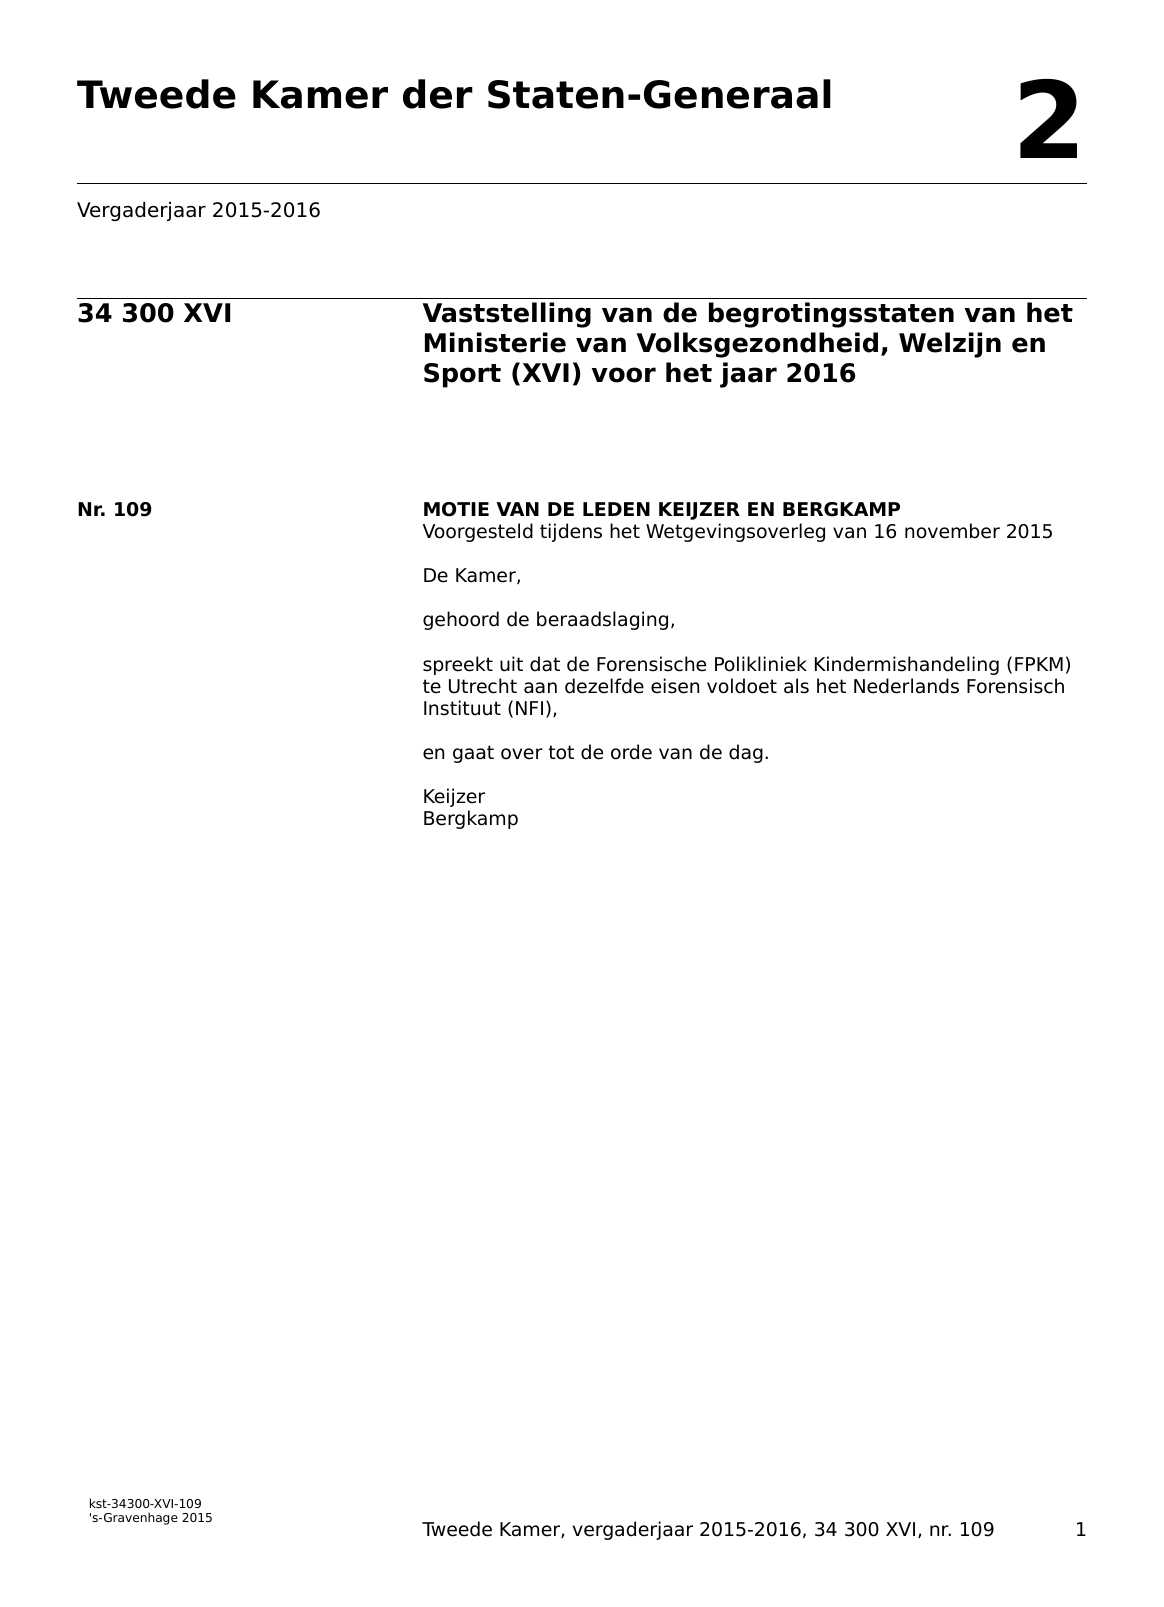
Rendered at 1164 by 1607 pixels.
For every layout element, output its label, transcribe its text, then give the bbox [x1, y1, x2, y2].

text en gaat over tot de orde van de dag. [422, 742, 1087, 764]
table_header Tweede Kamer der Staten-Generaal [77, 59, 886, 183]
text De Kamer, [422, 565, 1087, 587]
text Bergkamp [422, 808, 1087, 830]
text Voorgesteld tijdens het Wetgevingsoverleg van 16 november 2015 [422, 521, 1087, 543]
text Keijzer [422, 786, 1087, 808]
text spreekt uit dat de Forensische Polikliniek Kindermishandeling (FPKM) te Utrecht aan dezelfde eisen voldoet als het Nederlands Forensisch Instituut (NFI), [422, 653, 1087, 719]
table_header 2 [886, 59, 1087, 183]
text kst-34300-XVI-109 [88, 1497, 323, 1511]
table_cell Vergaderjaar 2015-2016 [77, 184, 1087, 298]
text gehoord de beraadslaging, [422, 609, 1087, 631]
subtitle 34 300 XVI Vaststelling van de begrotingsstaten van het Ministerie van Volksgezondheid, Welzijn en Sport (XVI) voor het jaar 2016 [77, 299, 1087, 388]
subtitle Nr. 109 MOTIE VAN DE LEDEN KEIJZER EN BERGKAMP [77, 499, 1087, 521]
text 's-Gravenhage 2015 [88, 1511, 323, 1525]
